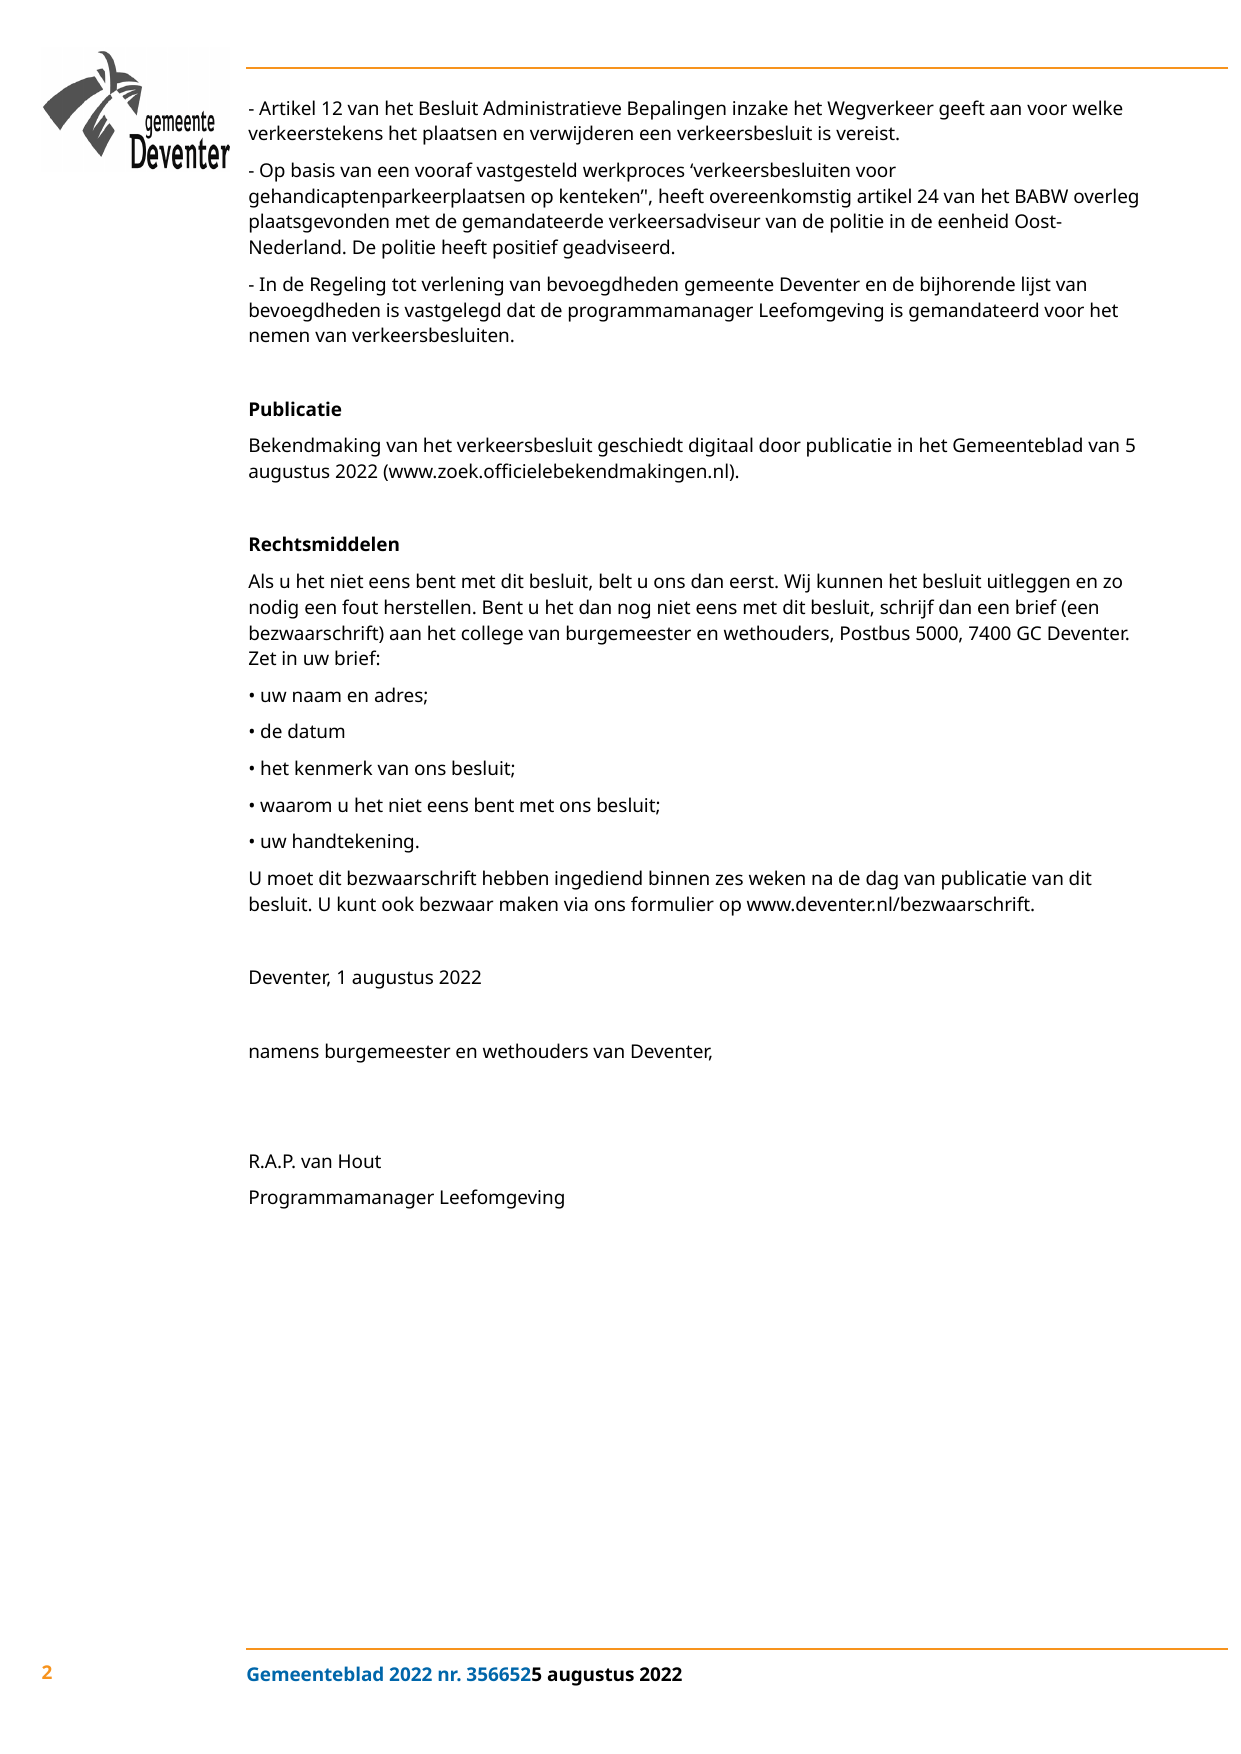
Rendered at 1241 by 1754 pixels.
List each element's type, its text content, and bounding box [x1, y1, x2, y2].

text Bekendmaking van het verkeersbesluit geschiedt digitaal door publicatie in het Gemeenteblad van 5 augustus 2022 (www.zoek.officielebekendmakingen.nl). [248, 432, 1152, 484]
text Deventer, 1 augustus 2022 [248, 964, 1152, 990]
text Programmamanager Leefomgeving [248, 1184, 1152, 1210]
text • het kenmerk van ons besluit; [248, 755, 1152, 781]
text • de datum [248, 719, 1152, 744]
text - Artikel 12 van het Besluit Administratieve Bepalingen inzake het Wegverkeer geeft aan voor welke verkeerstekens het plaatsen en verwijderen een verkeersbesluit is vereist. [248, 95, 1152, 146]
text R.A.P. van Hout [248, 1148, 1152, 1173]
text - In de Regeling tot verlening van bevoegdheden gemeente Deventer en de bijhorende lijst van bevoegdheden is vastgelegd dat de programmamanager Leefomgeving is gemandateerd voor het nemen van verkeersbesluiten. [248, 271, 1152, 348]
picture [41, 47, 231, 172]
text Rechtsmiddelen [248, 532, 1152, 557]
text • uw naam en adres; [248, 682, 1152, 708]
text Als u het niet eens bent met dit besluit, belt u ons dan eerst. Wij kunnen het besluit uitleggen en zo nodig een fout herstellen. Bent u het dan nog niet eens met dit besluit, schrijf dan een brief (een bezwaarschrift) aan het college van burgemeester en wethouders, Postbus 5000, 7400 GC Deventer. Zet in uw brief: [248, 568, 1152, 671]
text U moet dit bezwaarschrift hebben ingediend binnen zes weken na de dag van publicatie van dit besluit. U kunt ook bezwaar maken via ons formulier op www.deventer.nl/bezwaarschrift. [248, 865, 1152, 917]
text • waarom u het niet eens bent met ons besluit; [248, 792, 1152, 818]
text - Op basis van een vooraf vastgesteld werkproces ‘verkeersbesluiten voor gehandicaptenparkeerplaatsen op kenteken’', heeft overeenkomstig artikel 24 van het BABW overleg plaatsgevonden met de gemandateerde verkeersadviseur van de politie in de eenheid Oost-Nederland. De politie heeft positief geadviseerd. [248, 157, 1152, 260]
text • uw handtekening. [248, 829, 1152, 854]
text Publicatie [248, 396, 1152, 422]
text namens burgemeester en wethouders van Deventer, [248, 1038, 1152, 1063]
